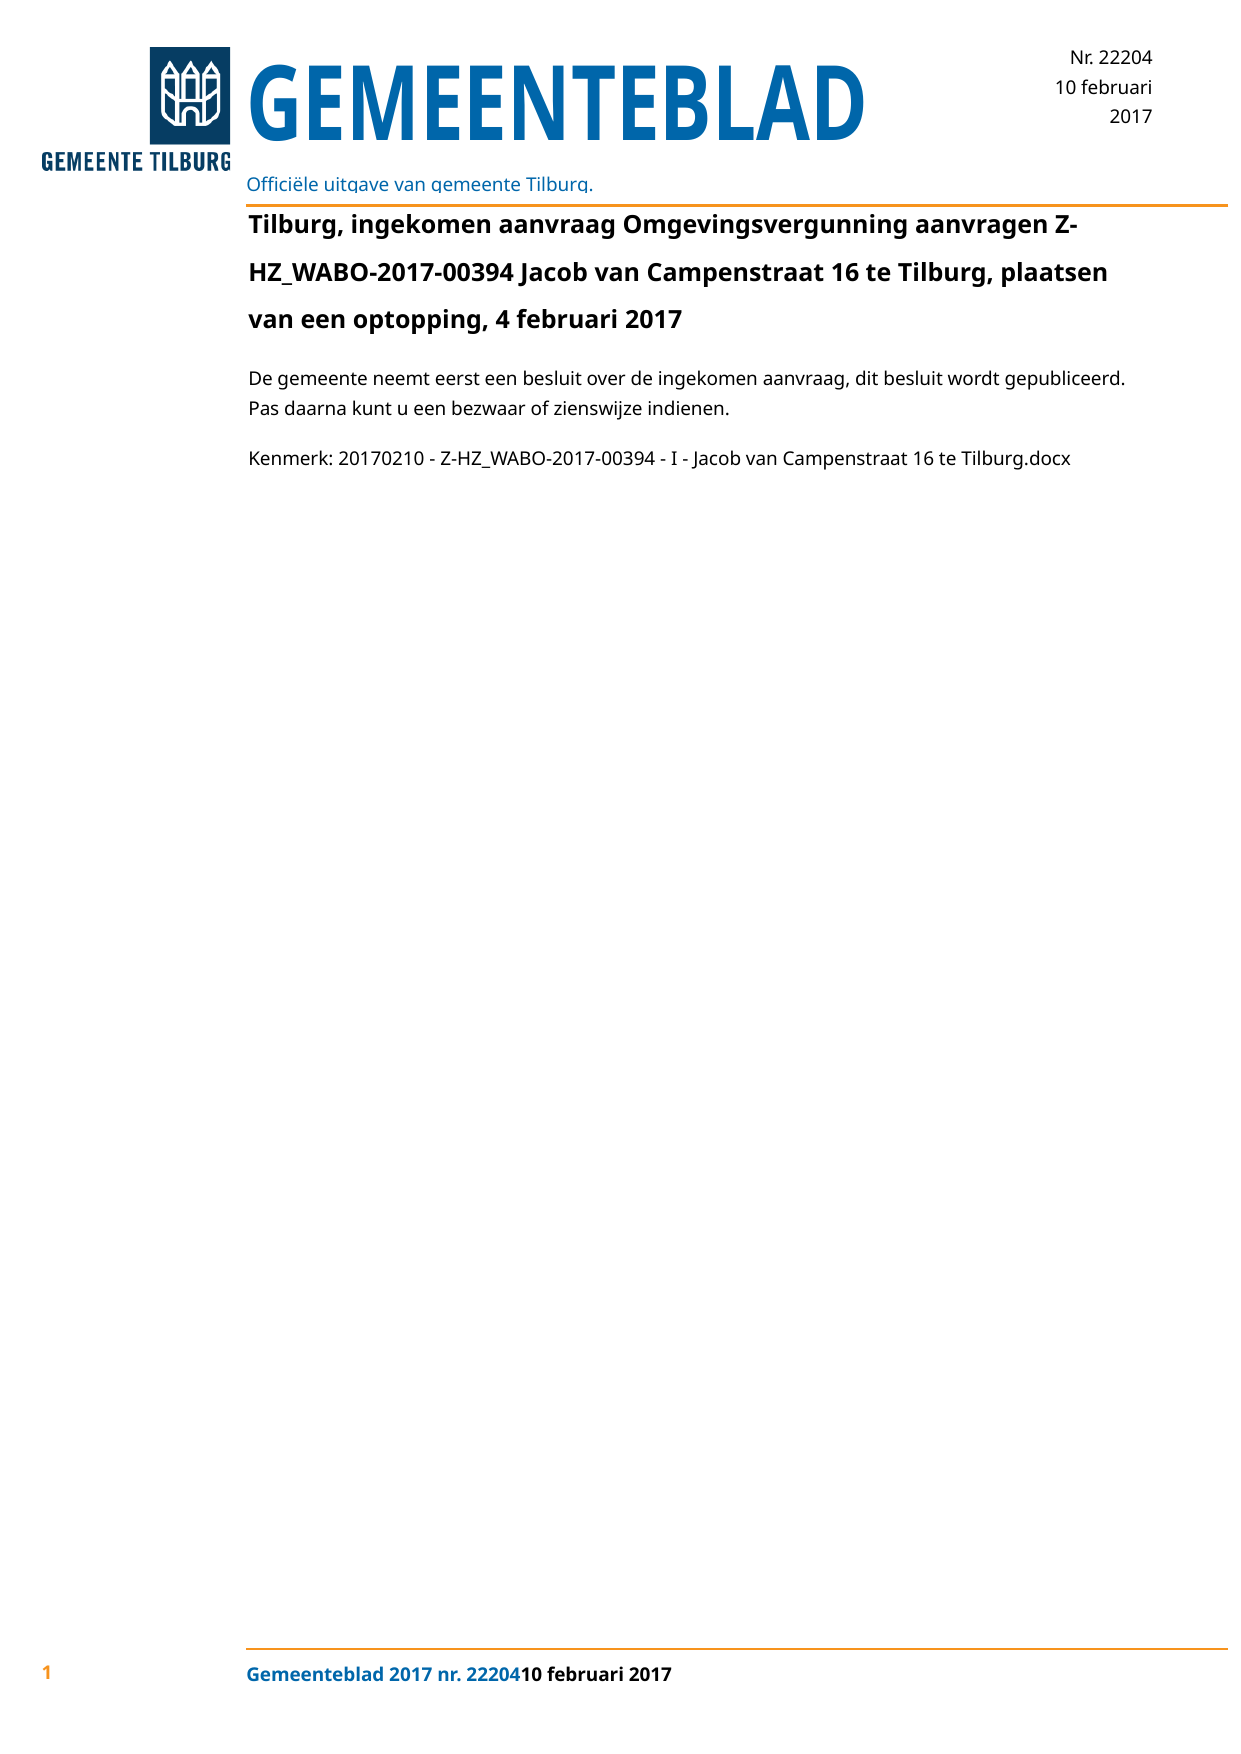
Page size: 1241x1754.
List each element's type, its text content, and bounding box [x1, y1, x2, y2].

text De gemeente neemt eerst een besluit over de ingekomen aanvraag, dit besluit wordt gepubliceerd. Pas daarna kunt u een bezwaar of zienswijze indienen. [248, 366, 1152, 421]
picture [41, 47, 231, 172]
text Kenmerk: 20170210 - Z-HZ_WABO-2017-00394 - I - Jacob van Campenstraat 16 te Tilburg.docx [248, 446, 1152, 471]
text Tilburg, ingekomen aanvraag Omgevingsvergunning aanvragen Z-HZ_WABO-2017-00394 Jacob van Campenstraat 16 te Tilburg, plaatsen van een optopping, 4 februari 2017 [248, 207, 1152, 336]
